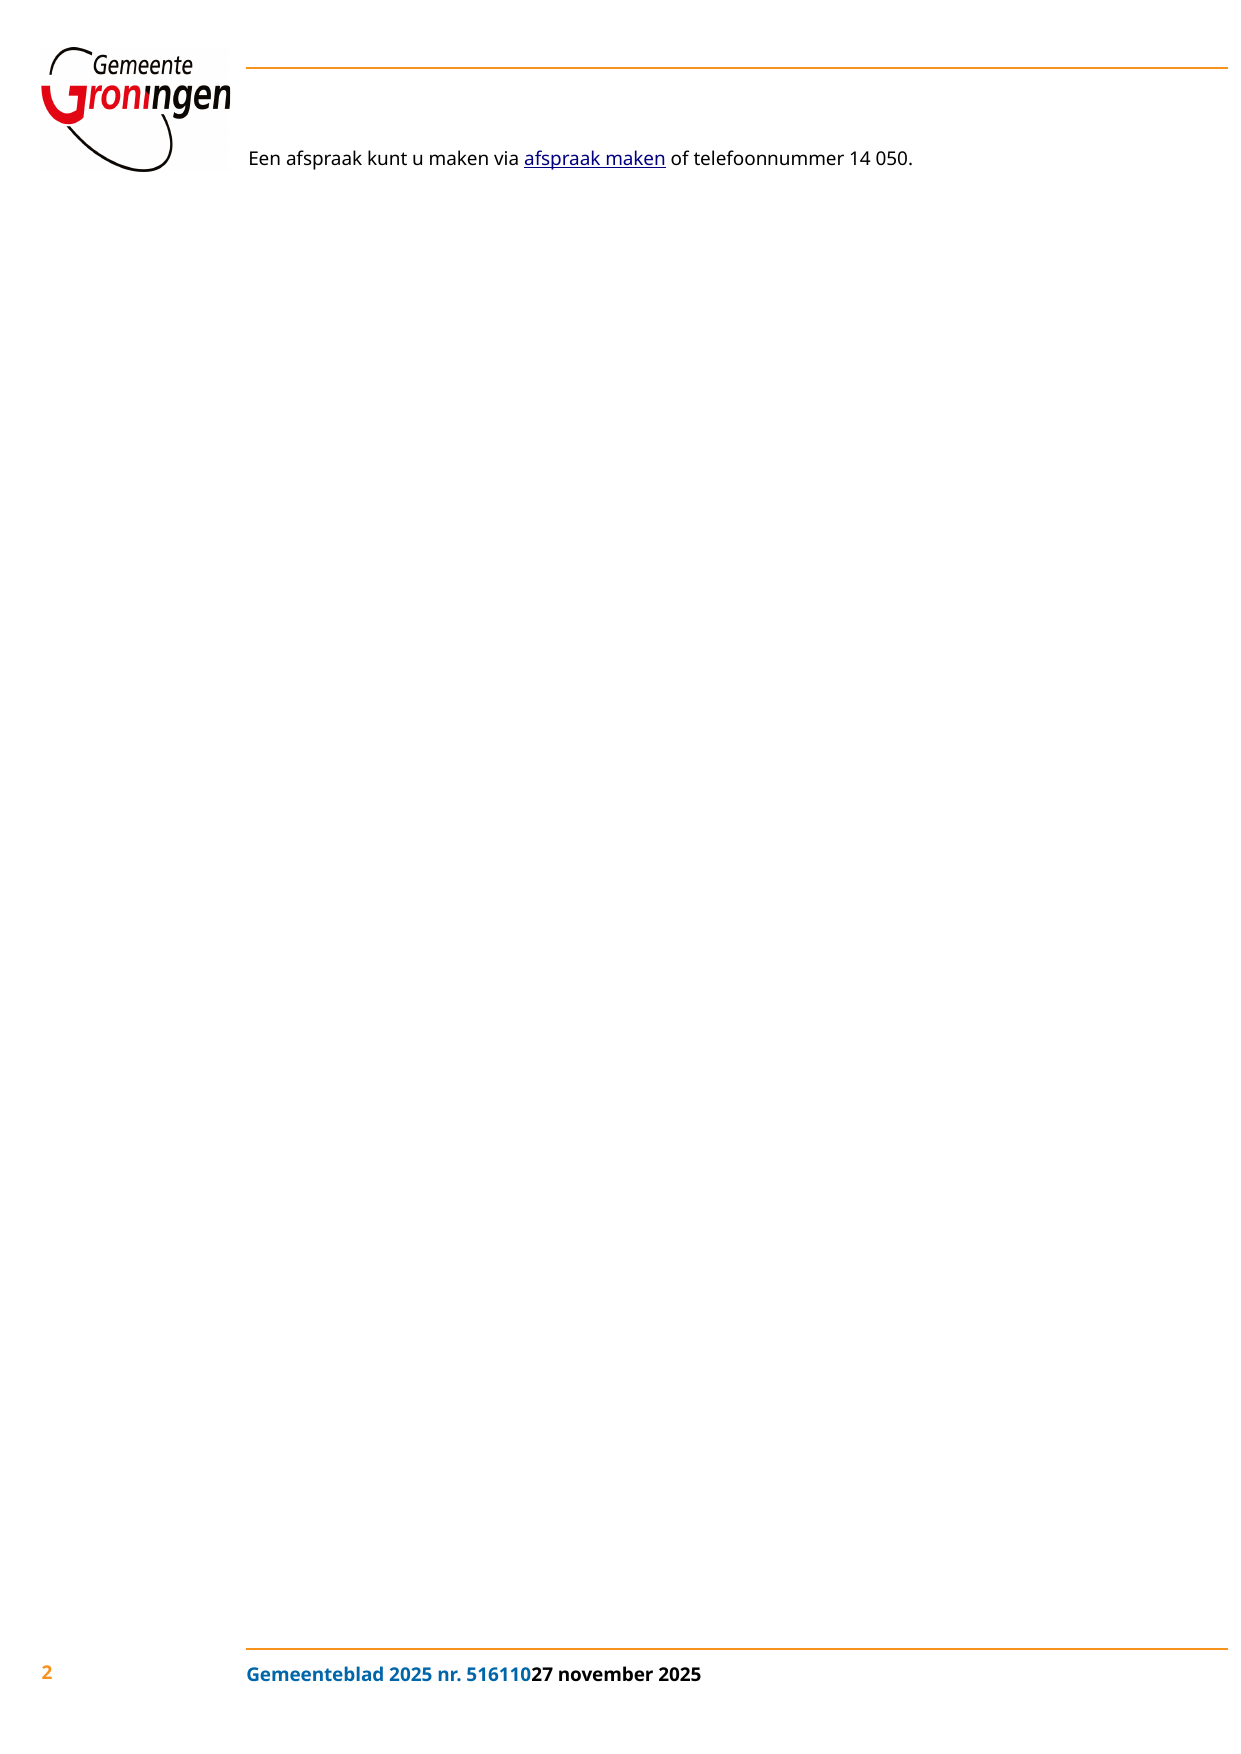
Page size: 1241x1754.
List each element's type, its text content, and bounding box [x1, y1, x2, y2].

text Een afspraak kunt u maken via afspraak maken of telefoonnummer 14 050. [248, 145, 1152, 171]
picture [41, 47, 231, 172]
